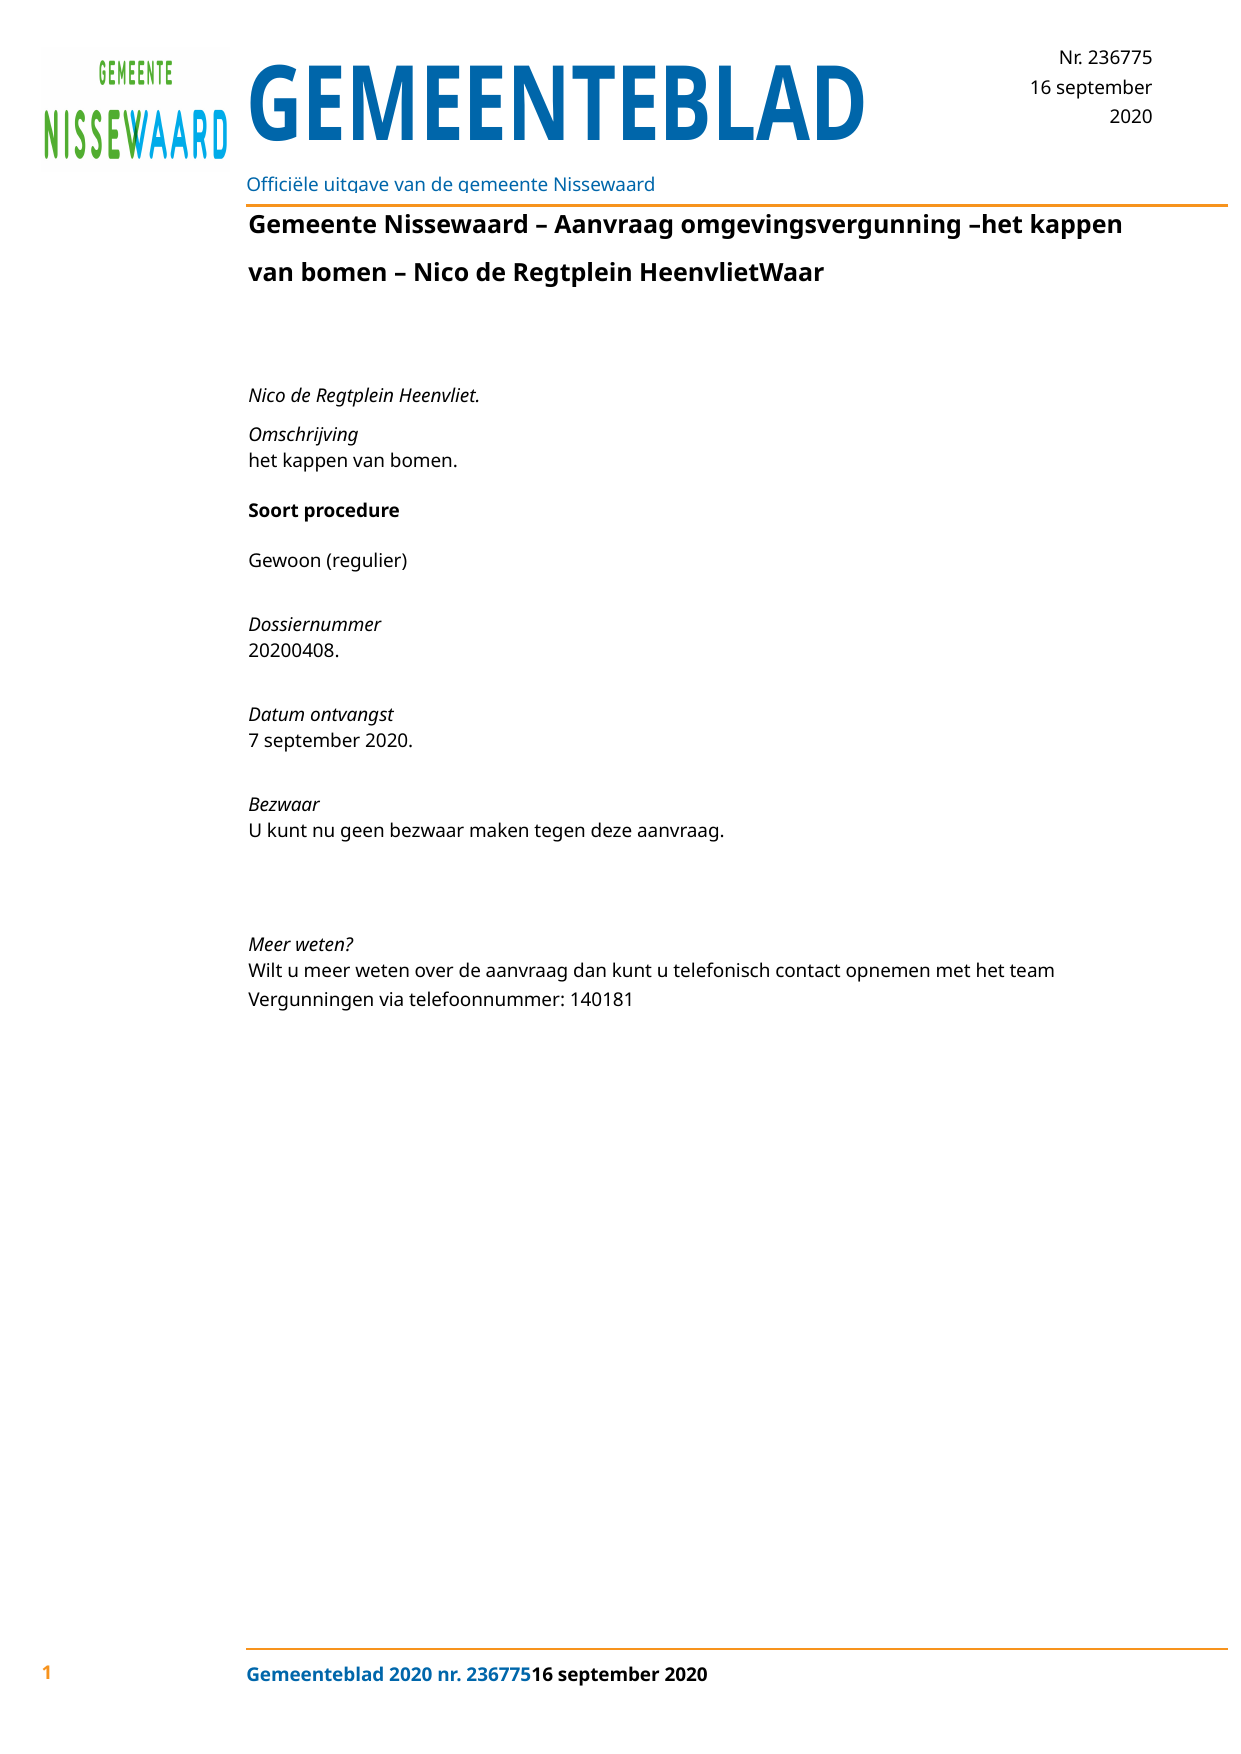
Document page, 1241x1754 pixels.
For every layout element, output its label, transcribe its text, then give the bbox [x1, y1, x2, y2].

text 7 september 2020. [248, 727, 1152, 753]
text Gemeente Nissewaard – Aanvraag omgevingsvergunning –het kappen van bomen – Nico de Regtplein HeenvlietWaar [248, 207, 1152, 288]
text Meer weten? [248, 931, 1152, 957]
text Nico de Regtplein Heenvliet. [248, 382, 1152, 408]
text Bezwaar [248, 791, 1152, 817]
picture [41, 47, 231, 172]
text U kunt nu geen bezwaar maken tegen deze aanvraag. [248, 817, 1152, 842]
text Gewoon (regulier) [248, 548, 1152, 573]
text Wilt u meer weten over de aanvraag dan kunt u telefonisch contact opnemen met het team Vergunningen via telefoonnummer: 140181 [248, 957, 1152, 1012]
text het kappen van bomen. [248, 447, 1152, 473]
text 20200408. [248, 637, 1152, 663]
text Datum ontvangst [248, 701, 1152, 727]
text Dossiernummer [248, 612, 1152, 637]
text Omschrijving [248, 421, 1152, 447]
text Soort procedure [248, 497, 1152, 523]
